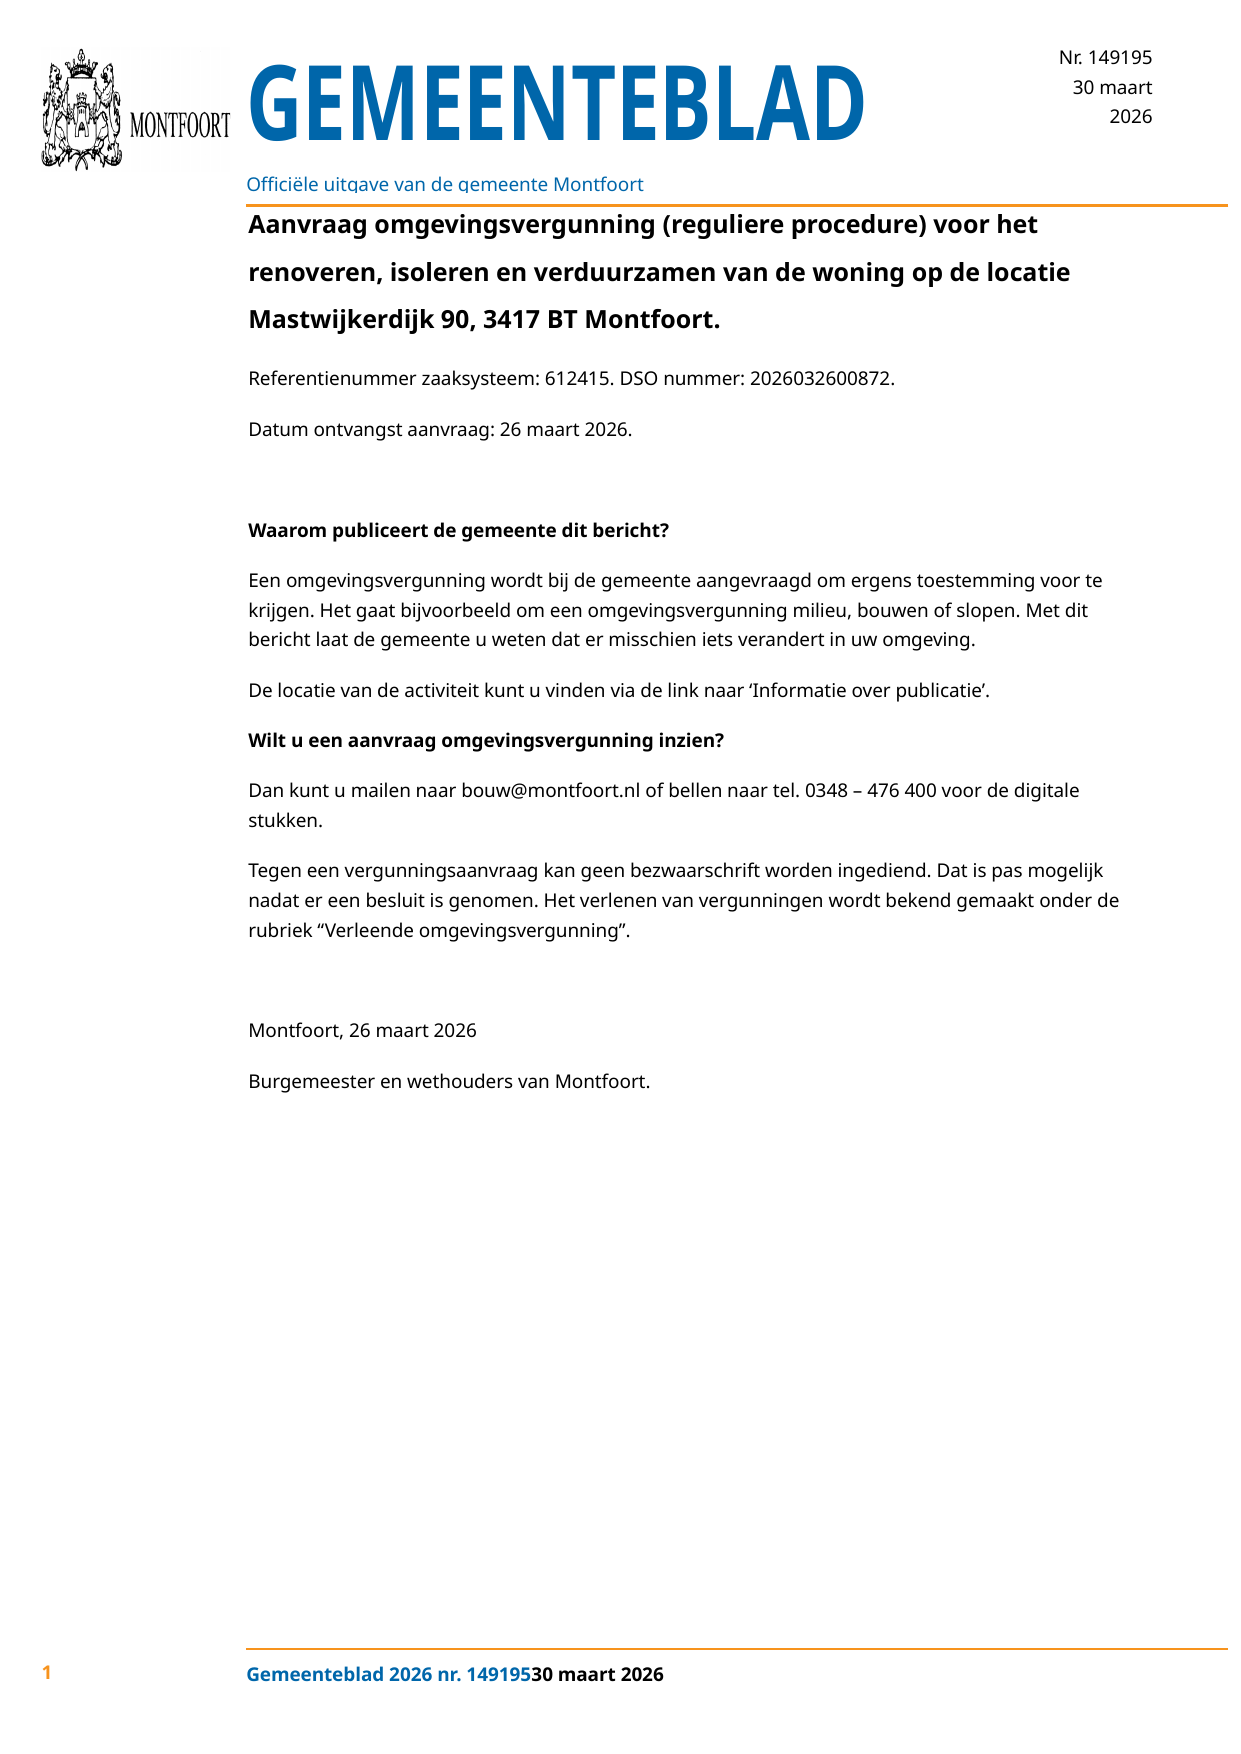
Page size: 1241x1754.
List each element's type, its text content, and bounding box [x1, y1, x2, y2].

text De locatie van de activiteit kunt u vinden via de link naar ‘Informatie over publicatie’. [248, 677, 1152, 702]
text Datum ontvangst aanvraag: 26 maart 2026. [248, 416, 1152, 442]
picture [41, 47, 231, 172]
text Waarom publiceert de gemeente dit bericht? [248, 517, 1152, 542]
text Dan kunt u mailen naar bouw@montfoort.nl of bellen naar tel. 0348 – 476 400 voor de digitale stukken. [248, 778, 1152, 833]
text Burgemeester en wethouders van Montfoort. [248, 1068, 1152, 1094]
text Referentienummer zaaksysteem: 612415. DSO nummer: 2026032600872. [248, 366, 1152, 391]
text Montfoort, 26 maart 2026 [248, 1018, 1152, 1043]
text Aanvraag omgevingsvergunning (reguliere procedure) voor het renoveren, isoleren en verduurzamen van de woning op de locatie Mastwijkerdijk 90, 3417 BT Montfoort. [248, 207, 1152, 336]
text Wilt u een aanvraag omgevingsvergunning inzien? [248, 727, 1152, 753]
text Een omgevingsvergunning wordt bij de gemeente aangevraagd om ergens toestemming voor te krijgen. Het gaat bijvoorbeeld om een omgevingsvergunning milieu, bouwen of slopen. Met dit bericht laat de gemeente u weten dat er misschien iets verandert in uw omgeving. [248, 567, 1152, 652]
text Tegen een vergunningsaanvraag kan geen bezwaarschrift worden ingediend. Dat is pas mogelijk nadat er een besluit is genomen. Het verlenen van vergunningen wordt bekend gemaakt onder de rubriek “Verleende omgevingsvergunning”. [248, 858, 1152, 942]
